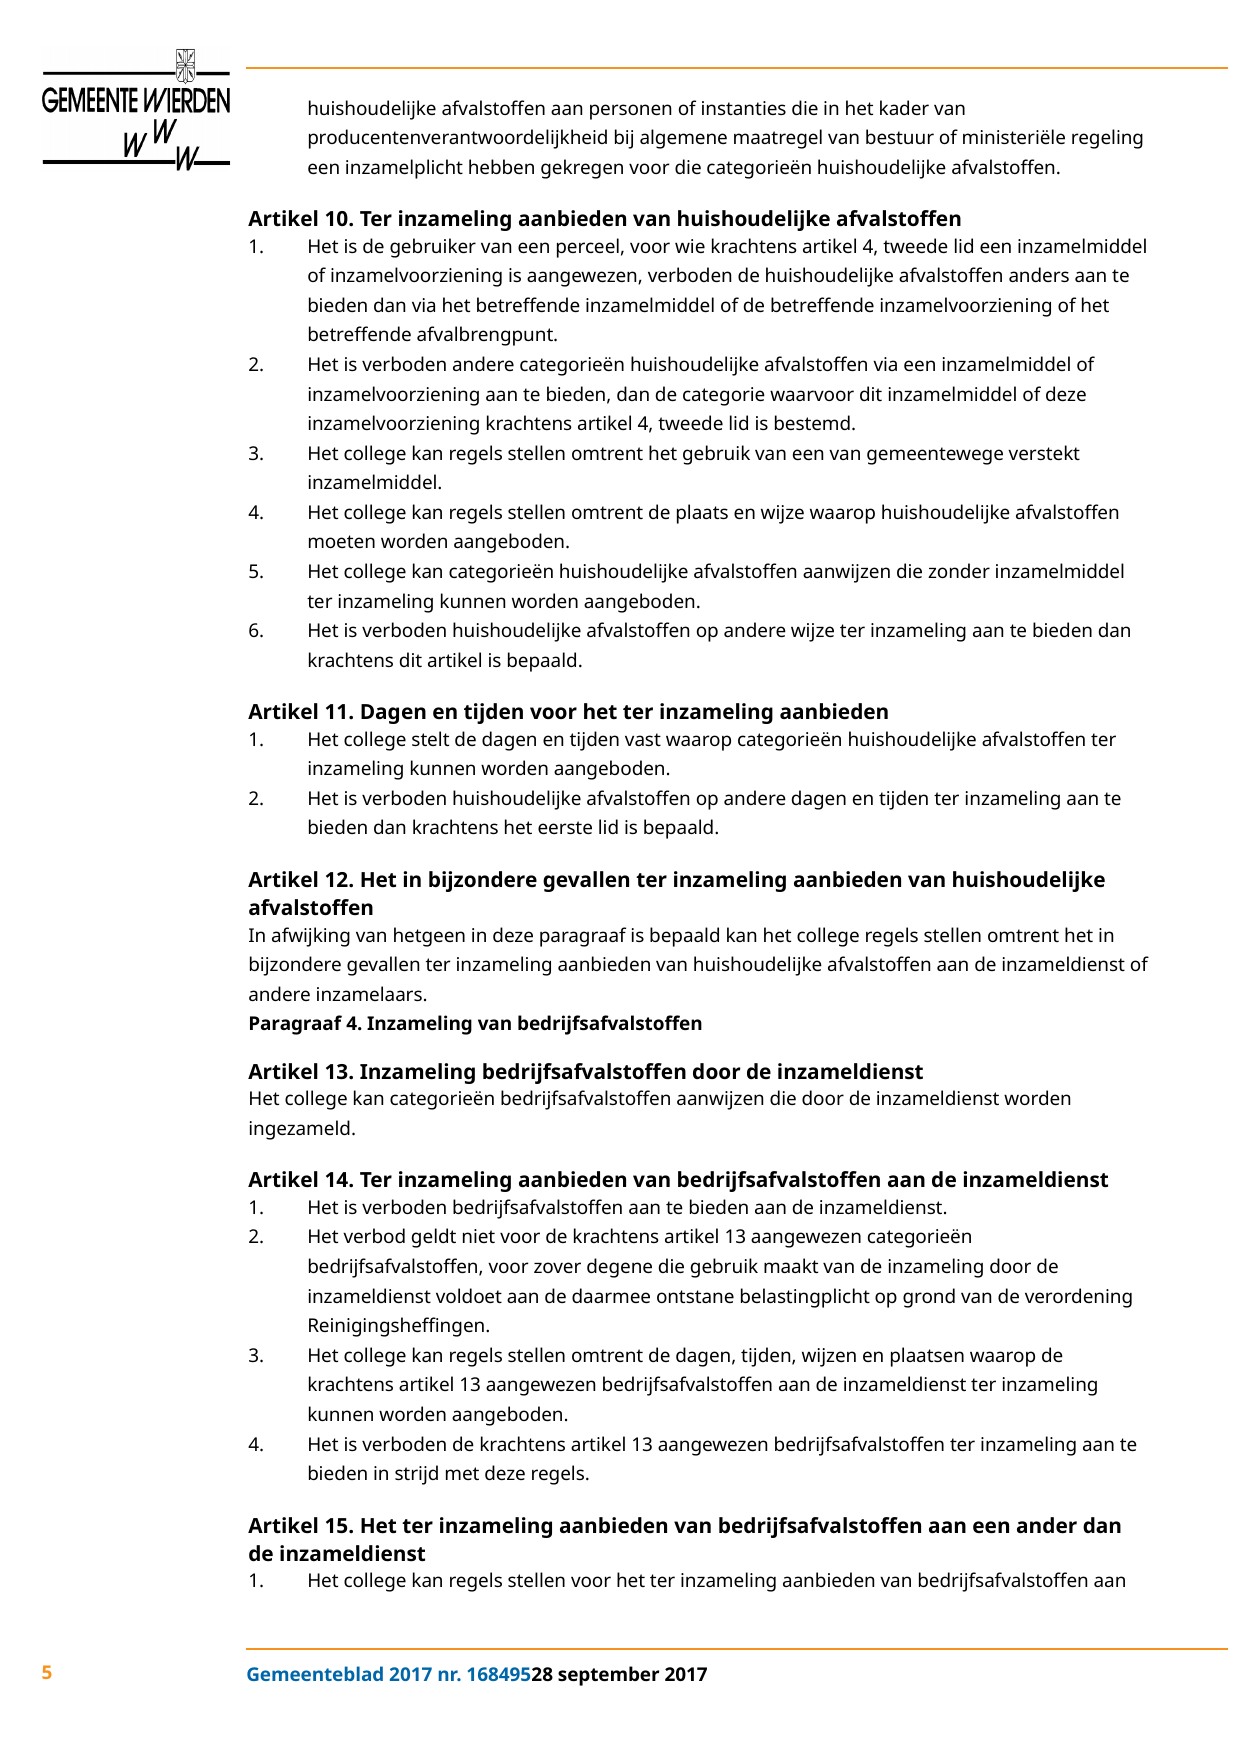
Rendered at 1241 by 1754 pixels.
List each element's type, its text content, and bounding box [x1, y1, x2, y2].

list Het college kan regels stellen omtrent de dagen, tijden, wijzen en plaatsen waarop de krachtens artikel 13 aangewezen bedrijfsafvalstoffen aan de inzameldienst ter inzameling kunnen worden aangeboden. [248, 1342, 1152, 1427]
text Artikel 14. Ter inzameling aanbieden van bedrijfsafvalstoffen aan de inzameldienst [248, 1166, 1152, 1194]
list huishoudelijke afvalstoffen aan personen of instanties die in het kader van producentenverantwoordelijkheid bij algemene maatregel van bestuur of ministeriële regeling een inzamelplicht hebben gekregen voor die categorieën huishoudelijke afvalstoffen. [248, 95, 1152, 180]
list Het is verboden huishoudelijke afvalstoffen op andere dagen en tijden ter inzameling aan te bieden dan krachtens het eerste lid is bepaald. [248, 785, 1152, 840]
text Artikel 13. Inzameling bedrijfsafvalstoffen door de inzameldienst [248, 1057, 1152, 1086]
text Artikel 15. Het ter inzameling aanbieden van bedrijfsafvalstoffen aan een ander dan de inzameldienst [248, 1511, 1152, 1568]
text Het college kan categorieën bedrijfsafvalstoffen aanwijzen die door de inzameldienst worden ingezameld. [248, 1086, 1152, 1141]
text In afwijking van hetgeen in deze paragraaf is bepaald kan het college regels stellen omtrent het in bijzondere gevallen ter inzameling aanbieden van huishoudelijke afvalstoffen aan de inzameldienst of andere inzamelaars. [248, 922, 1152, 1007]
list Het verbod geldt niet voor de krachtens artikel 13 aangewezen categorieën bedrijfsafvalstoffen, voor zover degene die gebruik maakt van de inzameling door de inzameldienst voldoet aan de daarmee ontstane belastingplicht op grond van de verordening Reinigingsheffingen. [248, 1224, 1152, 1338]
list Het college kan regels stellen omtrent de plaats en wijze waarop huishoudelijke afvalstoffen moeten worden aangeboden. [248, 499, 1152, 554]
list Het college kan regels stellen voor het ter inzameling aanbieden van bedrijfsafvalstoffen aan [248, 1568, 1152, 1593]
text Artikel 10. Ter inzameling aanbieden van huishoudelijke afvalstoffen [248, 204, 1152, 233]
list Het college stelt de dagen en tijden vast waarop categorieën huishoudelijke afvalstoffen ter inzameling kunnen worden aangeboden. [248, 726, 1152, 781]
list Het is verboden bedrijfsafvalstoffen aan te bieden aan de inzameldienst. [248, 1194, 1152, 1220]
text Artikel 11. Dagen en tijden voor het ter inzameling aanbieden [248, 697, 1152, 726]
picture [41, 47, 231, 172]
list Het is verboden huishoudelijke afvalstoffen op andere wijze ter inzameling aan te bieden dan krachtens dit artikel is bepaald. [248, 617, 1152, 673]
list Het is verboden de krachtens artikel 13 aangewezen bedrijfsafvalstoffen ter inzameling aan te bieden in strijd met deze regels. [248, 1431, 1152, 1486]
text Artikel 12. Het in bijzondere gevallen ter inzameling aanbieden van huishoudelijke afvalstoffen [248, 865, 1152, 922]
text Paragraaf 4. Inzameling van bedrijfsafvalstoffen [248, 1011, 1152, 1036]
list Het is verboden andere categorieën huishoudelijke afvalstoffen via een inzamelmiddel of inzamelvoorziening aan te bieden, dan de categorie waarvoor dit inzamelmiddel of deze inzamelvoorziening krachtens artikel 4, tweede lid is bestemd. [248, 351, 1152, 436]
list Het college kan regels stellen omtrent het gebruik van een van gemeentewege verstekt inzamelmiddel. [248, 440, 1152, 495]
list Het college kan categorieën huishoudelijke afvalstoffen aanwijzen die zonder inzamelmiddel ter inzameling kunnen worden aangeboden. [248, 558, 1152, 613]
list Het is de gebruiker van een perceel, voor wie krachtens artikel 4, tweede lid een inzamelmiddel of inzamelvoorziening is aangewezen, verboden de huishoudelijke afvalstoffen anders aan te bieden dan via het betreffende inzamelmiddel of de betreffende inzamelvoorziening of het betreffende afvalbrengpunt. [248, 233, 1152, 347]
